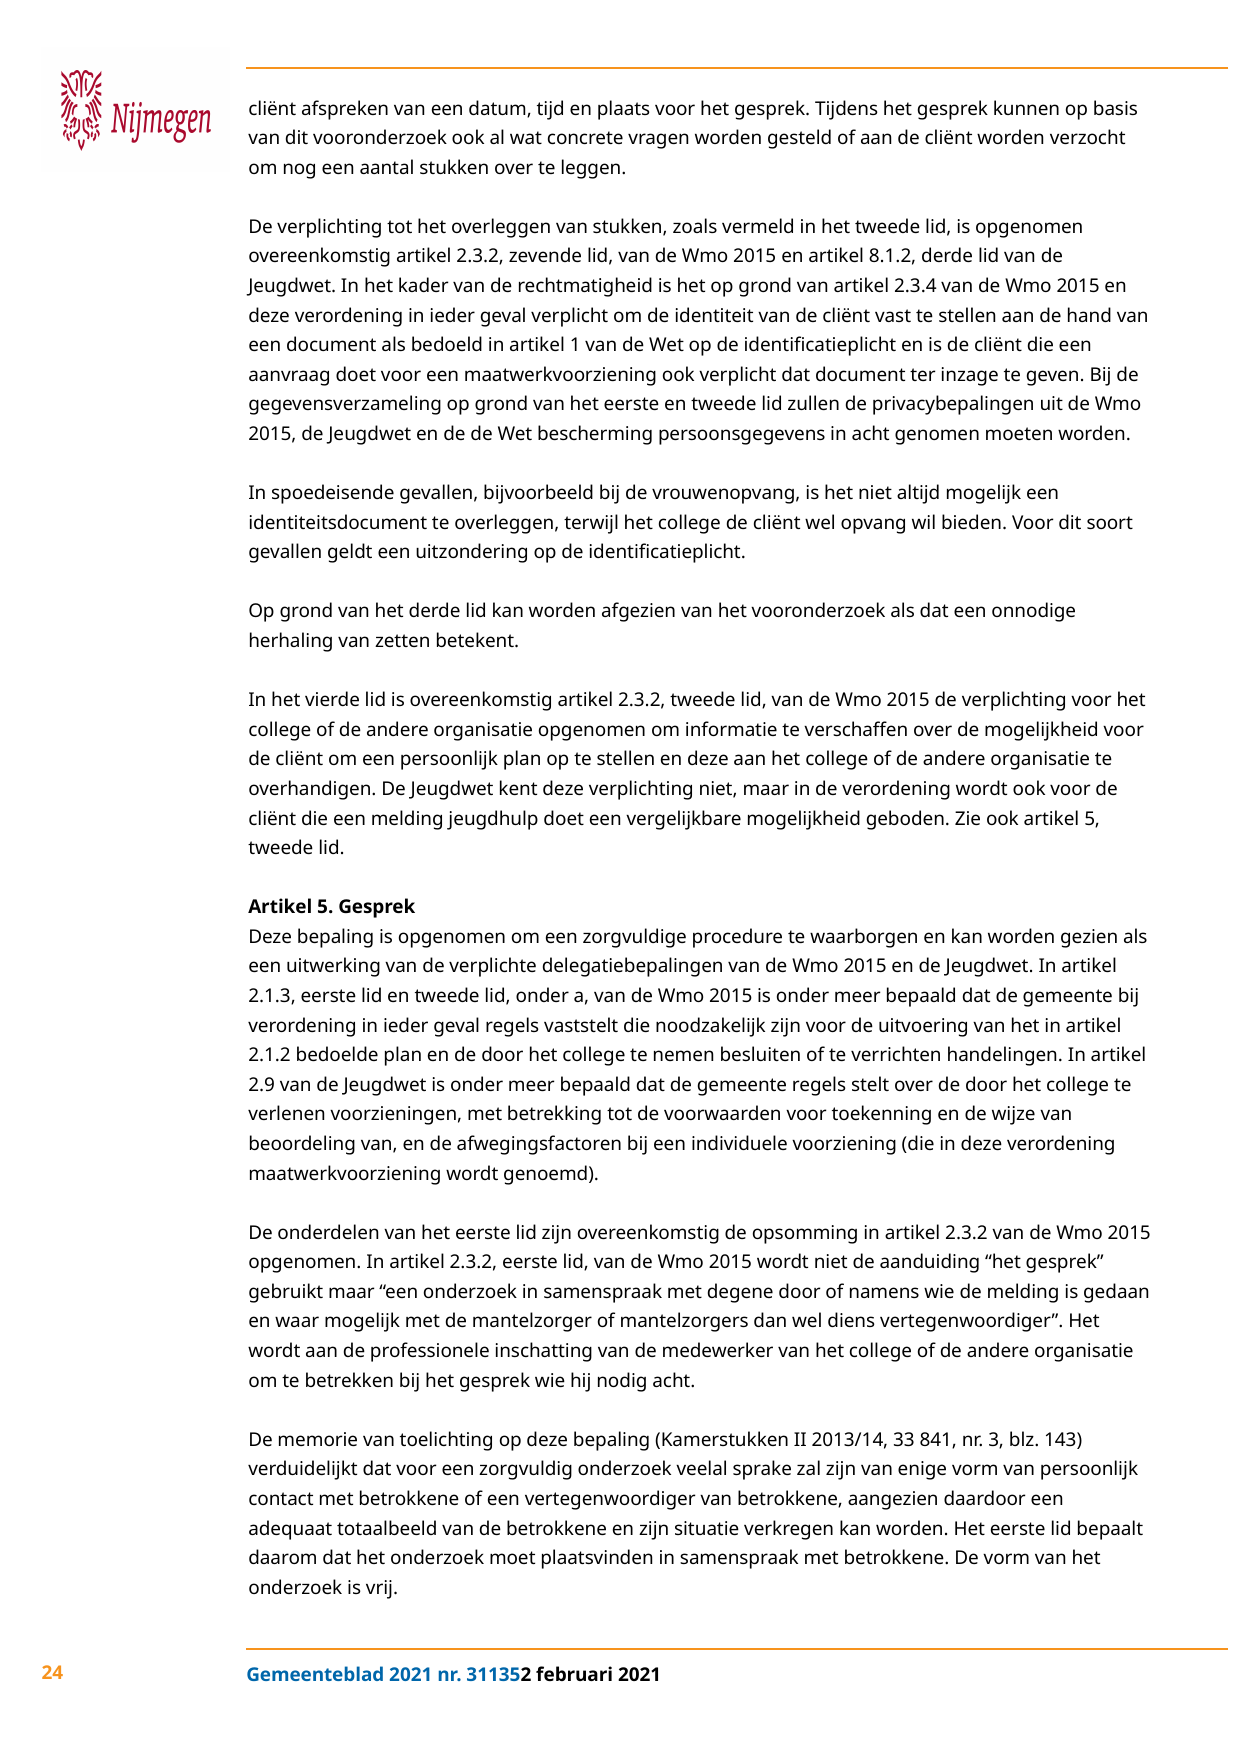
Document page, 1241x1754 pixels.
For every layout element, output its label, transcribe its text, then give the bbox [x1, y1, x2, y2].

text De onderdelen van het eerste lid zijn overeenkomstig de opsomming in artikel 2.3.2 van de Wmo 2015 opgenomen. In artikel 2.3.2, eerste lid, van de Wmo 2015 wordt niet de aanduiding “het gesprek” gebruikt maar “een onderzoek in samenspraak met degene door of namens wie de melding is gedaan en waar mogelijk met de mantelzorger of mantelzorgers dan wel diens vertegenwoordiger”. Het wordt aan de professionele inschatting van de medewerker van het college of de andere organisatie om te betrekken bij het gesprek wie hij nodig acht. [248, 1219, 1152, 1393]
picture [41, 47, 231, 172]
text In spoedeisende gevallen, bijvoorbeeld bij de vrouwenopvang, is het niet altijd mogelijk een identiteitsdocument te overleggen, terwijl het college de cliënt wel opvang wil bieden. Voor dit soort gevallen geldt een uitzondering op de identificatieplicht. [248, 479, 1152, 564]
text De verplichting tot het overleggen van stukken, zoals vermeld in het tweede lid, is opgenomen overeenkomstig artikel 2.3.2, zevende lid, van de Wmo 2015 en artikel 8.1.2, derde lid van de Jeugdwet. In het kader van de rechtmatigheid is het op grond van artikel 2.3.4 van de Wmo 2015 en deze verordening in ieder geval verplicht om de identiteit van de cliënt vast te stellen aan de hand van een document als bedoeld in artikel 1 van de Wet op de identificatieplicht en is de cliënt die een aanvraag doet voor een maatwerkvoorziening ook verplicht dat document ter inzage te geven. Bij de gegevensverzameling op grond van het eerste en tweede lid zullen de privacybepalingen uit de Wmo 2015, de Jeugdwet en de de Wet bescherming persoonsgegevens in acht genomen moeten worden. [248, 213, 1152, 446]
text Artikel 5. Gesprek [248, 893, 1152, 919]
text De memorie van toelichting op deze bepaling (Kamerstukken II 2013/14, 33 841, nr. 3, blz. 143) verduidelijkt dat voor een zorgvuldig onderzoek veelal sprake zal zijn van enige vorm van persoonlijk contact met betrokkene of een vertegenwoordiger van betrokkene, aangezien daardoor een adequaat totaalbeeld van de betrokkene en zijn situatie verkregen kan worden. Het eerste lid bepaalt daarom dat het onderzoek moet plaatsvinden in samenspraak met betrokkene. De vorm van het onderzoek is vrij. [248, 1426, 1152, 1600]
text cliënt afspreken van een datum, tijd en plaats voor het gesprek. Tijdens het gesprek kunnen op basis van dit vooronderzoek ook al wat concrete vragen worden gesteld of aan de cliënt worden verzocht om nog een aantal stukken over te leggen. [248, 95, 1152, 180]
text In het vierde lid is overeenkomstig artikel 2.3.2, tweede lid, van de Wmo 2015 de verplichting voor het college of de andere organisatie opgenomen om informatie te verschaffen over de mogelijkheid voor de cliënt om een persoonlijk plan op te stellen en deze aan het college of de andere organisatie te overhandigen. De Jeugdwet kent deze verplichting niet, maar in de verordening wordt ook voor de cliënt die een melding jeugdhulp doet een vergelijkbare mogelijkheid geboden. Zie ook artikel 5, tweede lid. [248, 686, 1152, 860]
text Op grond van het derde lid kan worden afgezien van het vooronderzoek als dat een onnodige herhaling van zetten betekent. [248, 598, 1152, 653]
text Deze bepaling is opgenomen om een zorgvuldige procedure te waarborgen en kan worden gezien als een uitwerking van de verplichte delegatiebepalingen van de Wmo 2015 en de Jeugdwet. In artikel 2.1.3, eerste lid en tweede lid, onder a, van de Wmo 2015 is onder meer bepaald dat de gemeente bij verordening in ieder geval regels vaststelt die noodzakelijk zijn voor de uitvoering van het in artikel 2.1.2 bedoelde plan en de door het college te nemen besluiten of te verrichten handelingen. In artikel 2.9 van de Jeugdwet is onder meer bepaald dat de gemeente regels stelt over de door het college te verlenen voorzieningen, met betrekking tot de voorwaarden voor toekenning en de wijze van beoordeling van, en de afwegingsfactoren bij een individuele voorziening (die in deze verordening maatwerkvoorziening wordt genoemd). [248, 923, 1152, 1186]
